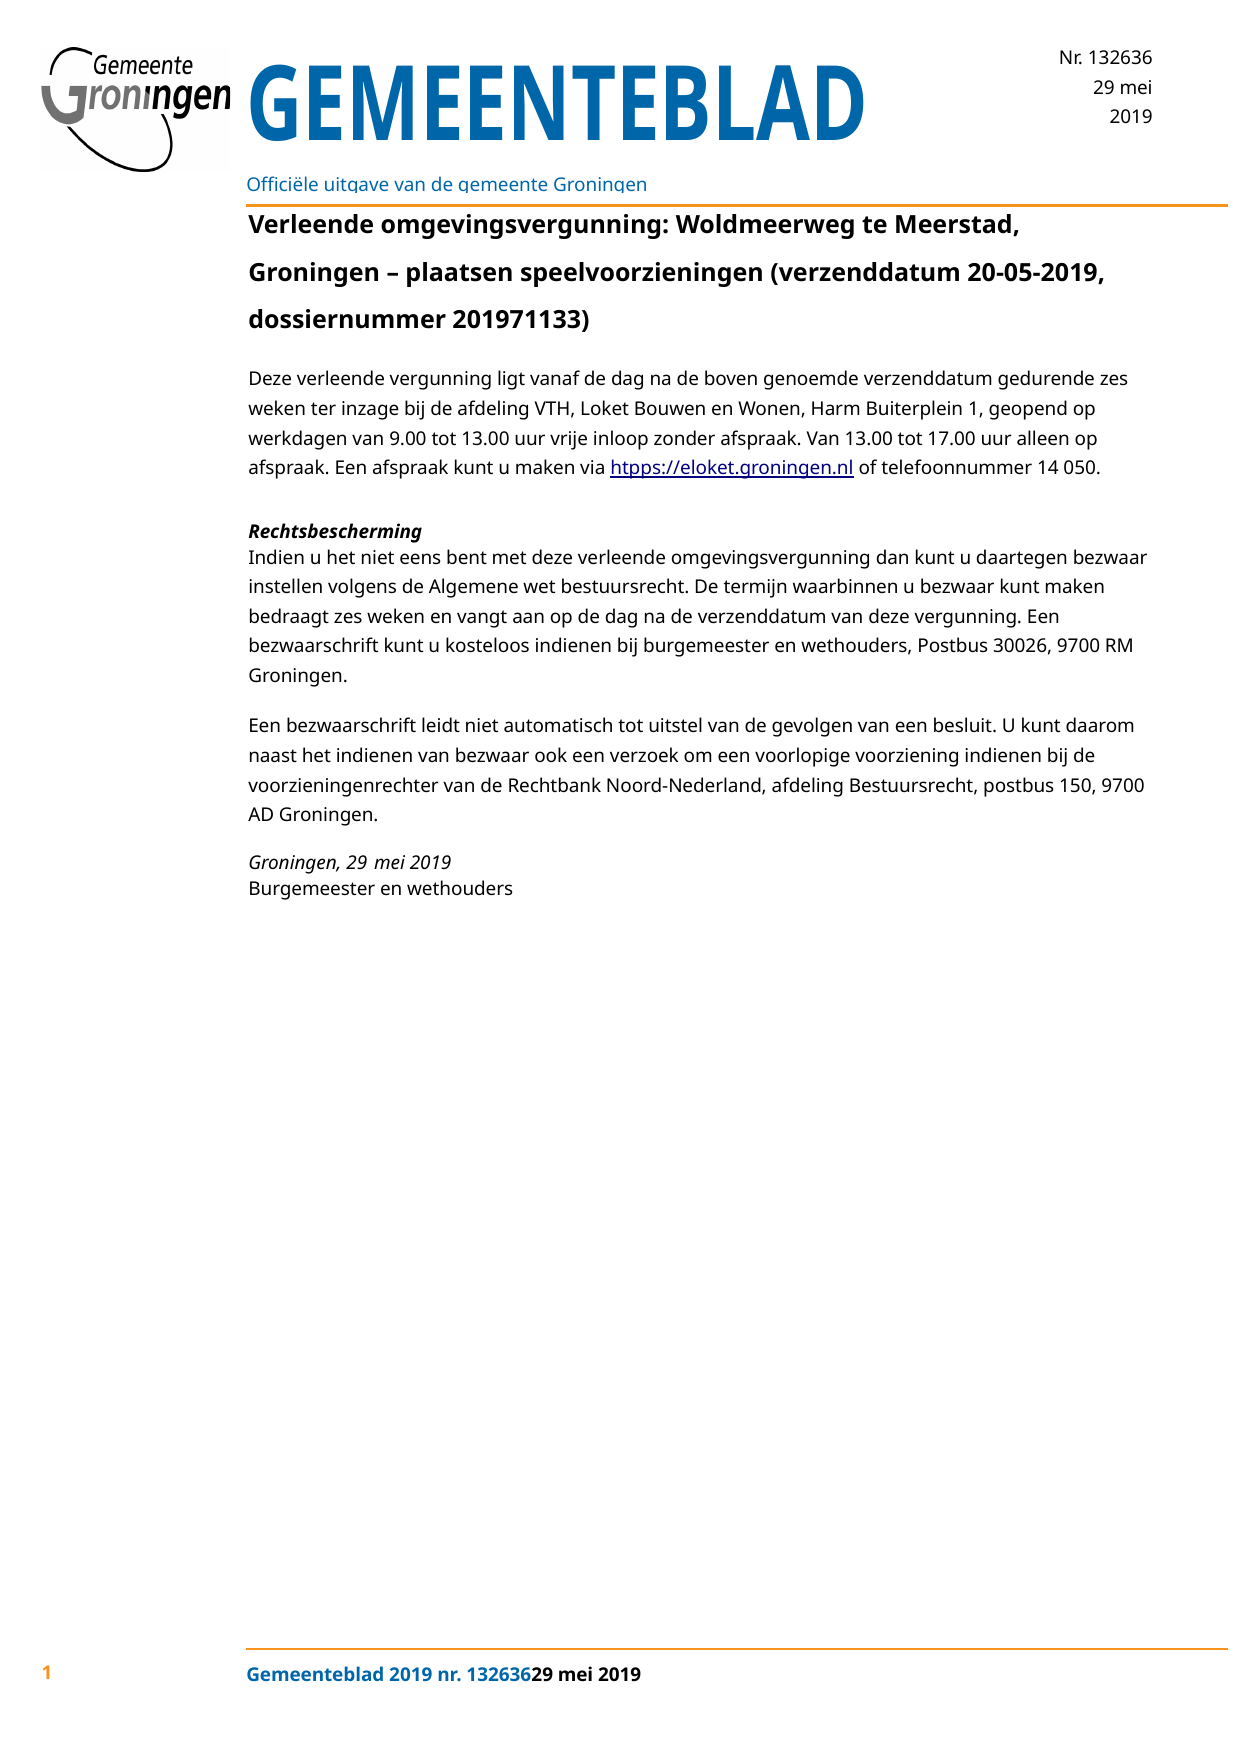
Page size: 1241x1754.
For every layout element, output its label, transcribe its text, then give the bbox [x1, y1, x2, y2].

picture [41, 47, 231, 172]
text Rechtsbescherming [248, 518, 1152, 544]
text Burgemeester en wethouders [248, 875, 1152, 901]
text Deze verleende vergunning ligt vanaf de dag na de boven genoemde verzenddatum gedurende zes weken ter inzage bij de afdeling VTH, Loket Bouwen en Wonen, Harm Buiterplein 1, geopend op werkdagen van 9.00 tot 13.00 uur vrije inloop zonder afspraak. Van 13.00 tot 17.00 uur alleen op afspraak. Een afspraak kunt u maken via htpps://eloket.groningen.nl of telefoonnummer 14 050. [248, 366, 1152, 480]
text Indien u het niet eens bent met deze verleende omgevingsvergunning dan kunt u daartegen bezwaar instellen volgens de Algemene wet bestuursrecht. De termijn waarbinnen u bezwaar kunt maken bedraagt zes weken en vangt aan op de dag na de verzenddatum van deze vergunning. Een bezwaarschrift kunt u kosteloos indienen bij burgemeester en wethouders, Postbus 30026, 9700 RM Groningen. [248, 544, 1152, 688]
text Groningen, 29 mei 2019 [248, 849, 1152, 875]
text Verleende omgevingsvergunning: Woldmeerweg te Meerstad, Groningen – plaatsen speelvoorzieningen (verzenddatum 20-05-2019, dossiernummer 201971133) [248, 207, 1152, 336]
text Een bezwaarschrift leidt niet automatisch tot uitstel van de gevolgen van een besluit. U kunt daarom naast het indienen van bezwaar ook een verzoek om een voorlopige voorziening indienen bij de voorzieningenrechter van de Rechtbank Noord-Nederland, afdeling Bestuursrecht, postbus 150, 9700 AD Groningen. [248, 713, 1152, 827]
